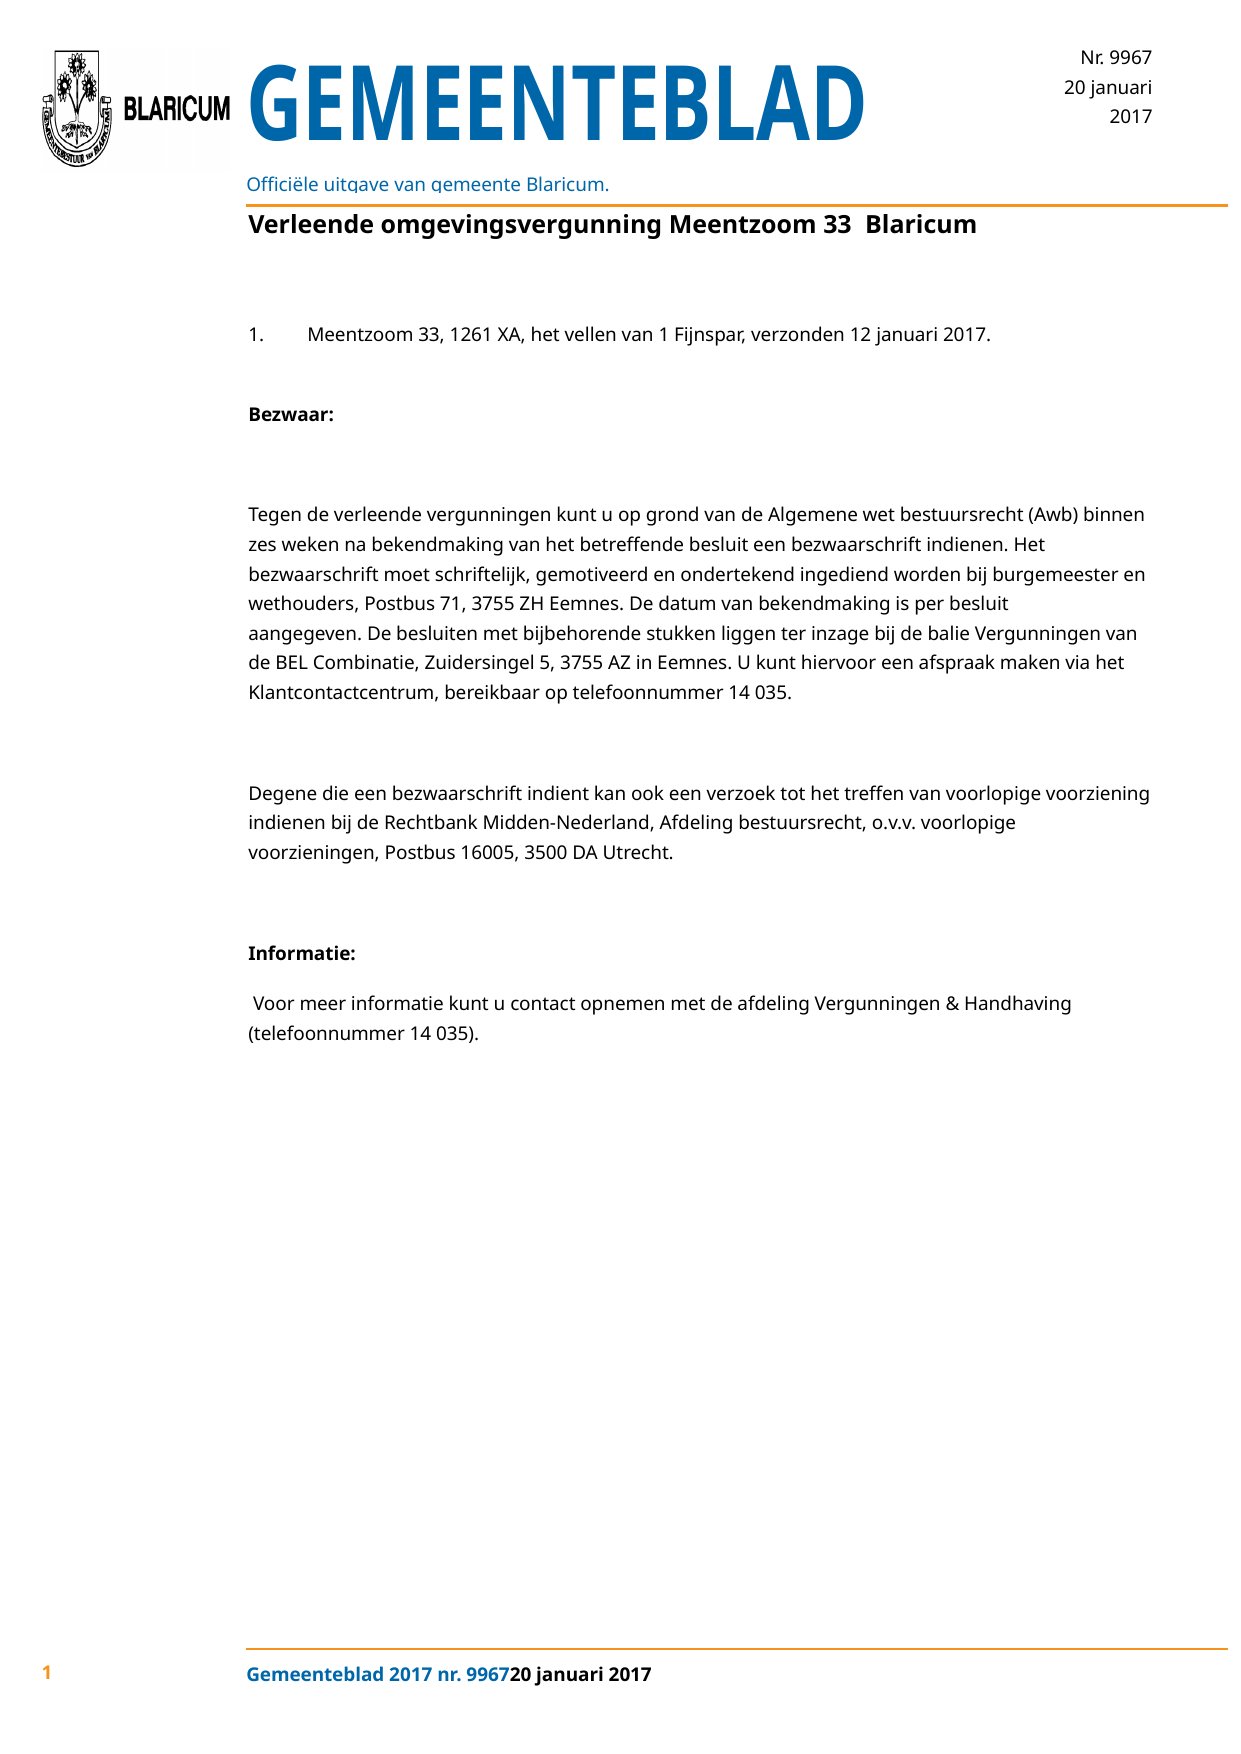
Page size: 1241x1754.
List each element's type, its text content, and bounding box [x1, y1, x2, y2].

list Meentzoom 33, 1261 XA, het vellen van 1 Fijnspar, verzonden 12 januari 2017. [248, 321, 1152, 346]
picture [41, 47, 231, 172]
text Degene die een bezwaarschrift indient kan ook een verzoek tot het treffen van voorlopige voorziening indienen bij de Rechtbank Midden-Nederland, Afdeling bestuursrecht, o.v.v. voorlopige voorzieningen, Postbus 16005, 3500 DA Utrecht. [248, 780, 1152, 865]
text Voor meer informatie kunt u contact opnemen met de afdeling Vergunningen & Handhaving (telefoonnummer 14 035). [248, 990, 1152, 1046]
text Tegen de verleende vergunningen kunt u op grond van de Algemene wet bestuursrecht (Awb) binnen zes weken na bekendmaking van het betreffende besluit een bezwaarschrift indienen. Het bezwaarschrift moet schriftelijk, gemotiveerd en ondertekend ingediend worden bij burgemeester en wethouders, Postbus 71, 3755 ZH Eemnes. De datum van bekendmaking is per besluit aangegeven. De besluiten met bijbehorende stukken liggen ter inzage bij de balie Vergunningen van de BEL Combinatie, Zuidersingel 5, 3755 AZ in Eemnes. U kunt hiervoor een afspraak maken via het Klantcontactcentrum, bereikbaar op telefoonnummer 14 035. [248, 502, 1152, 705]
text Verleende omgevingsvergunning Meentzoom 33 Blaricum [248, 207, 1152, 241]
text Bezwaar: [248, 401, 1152, 426]
text Informatie: [248, 940, 1152, 966]
